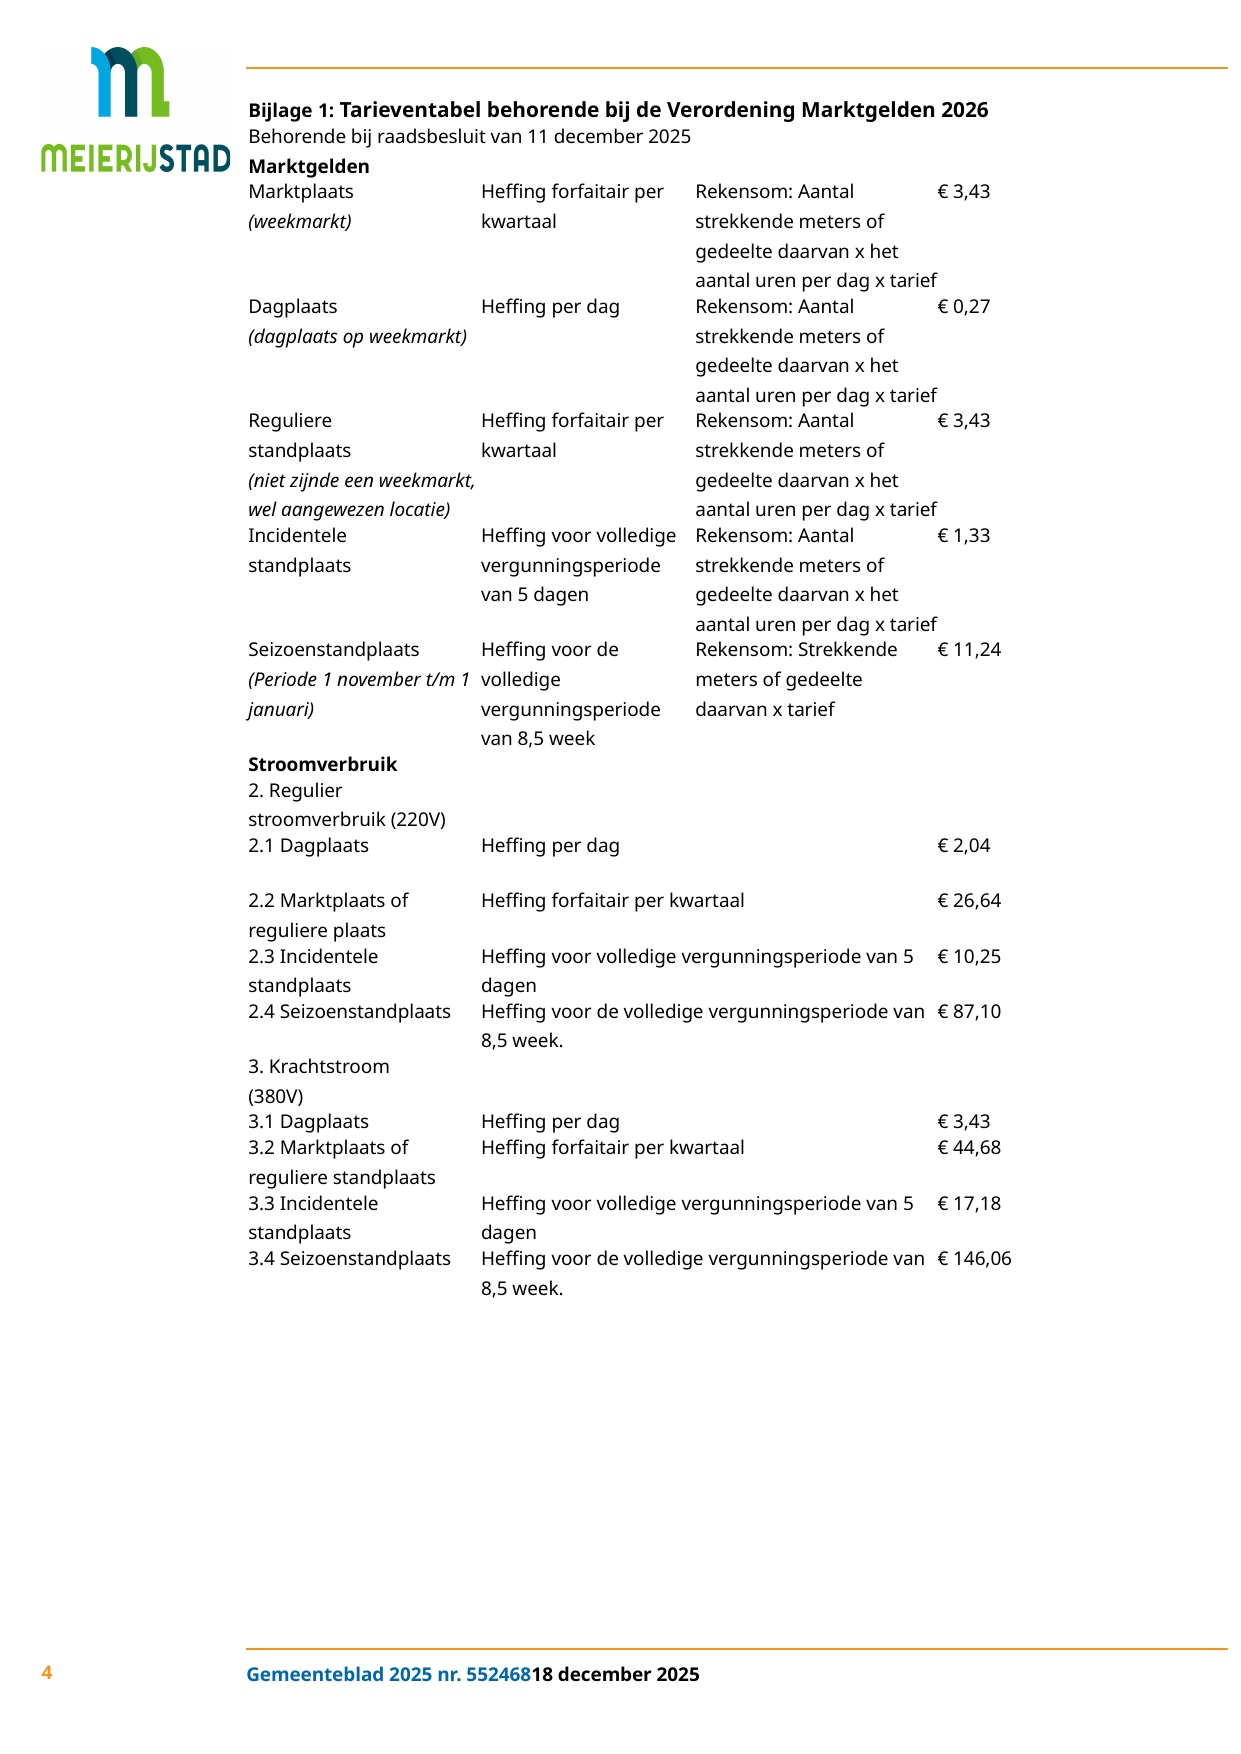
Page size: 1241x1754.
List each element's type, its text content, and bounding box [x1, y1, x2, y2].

table_cell 2. Regulier stroomverbruik (220V) [248, 777, 481, 832]
table_cell Heffing voor de volledige vergunningsperiode van 8,5 week. [481, 998, 937, 1053]
table_cell Heffing forfaitair per kwartaal [481, 888, 937, 943]
text Behorende bij raadsbesluit van 11 december 2025 [248, 123, 1152, 149]
table_cell 2.2 Marktplaats of reguliere plaats [248, 888, 481, 943]
table_cell € 0,27 [937, 293, 1152, 408]
table_cell € 11,24 [937, 637, 1152, 751]
table_cell Seizoenstandplaats (Periode 1 november t/m 1 januari) [248, 637, 481, 751]
table_cell Rekensom: Aantal strekkende meters of gedeelte daarvan x het aantal uren per dag x tarief [695, 522, 937, 637]
table_cell € 3,43 [937, 1109, 1152, 1134]
table_cell Heffing voor de volledige vergunningsperiode van 8,5 week [481, 637, 695, 751]
table_cell € 26,64 [937, 888, 1152, 943]
table_cell [481, 777, 1152, 832]
table_cell 2.1 Dagplaats [248, 832, 481, 887]
table_cell € 146,06 [937, 1245, 1152, 1300]
table_cell Heffing forfaitair per kwartaal [481, 408, 695, 522]
table_cell 3.2 Marktplaats of reguliere standplaats [248, 1135, 481, 1190]
table_cell 2.4 Seizoenstandplaats [248, 998, 481, 1053]
table_cell € 2,04 [937, 832, 1152, 887]
table_cell € 44,68 [937, 1135, 1152, 1190]
table_cell 3.3 Incidentele standplaats [248, 1190, 481, 1245]
table_cell € 3,43 [937, 408, 1152, 522]
table_cell Stroomverbruik [248, 751, 1152, 777]
table_cell [937, 1054, 1152, 1109]
table_cell 3.1 Dagplaats [248, 1109, 481, 1134]
table_cell Heffing per dag [481, 293, 695, 408]
table_cell Heffing per dag [481, 832, 937, 887]
table_cell € 3,43 [937, 179, 1152, 293]
table_cell Rekensom: Aantal strekkende meters of gedeelte daarvan x het aantal uren per dag x tarief [695, 293, 937, 408]
table_cell Heffing forfaitair per kwartaal [481, 1135, 937, 1190]
table_cell Heffing voor de volledige vergunningsperiode van 8,5 week. [481, 1245, 937, 1300]
table_cell [481, 1054, 937, 1109]
table_cell Heffing voor volledige vergunningsperiode van 5 dagen [481, 943, 937, 998]
table_cell Reguliere standplaats (niet zijnde een weekmarkt, wel aangewezen locatie) [248, 408, 481, 522]
table_cell Heffing per dag [481, 1109, 937, 1134]
table_cell € 17,18 [937, 1190, 1152, 1245]
table_cell 2.3 Incidentele standplaats [248, 943, 481, 998]
table_cell € 10,25 [937, 943, 1152, 998]
text Bijlage 1: Tarieventabel behorende bij de Verordening Marktgelden 2026 [248, 95, 1152, 123]
table_cell Heffing voor volledige vergunningsperiode van 5 dagen [481, 1190, 937, 1245]
picture [41, 47, 231, 172]
table_cell Rekensom: Strekkende meters of gedeelte daarvan x tarief [695, 637, 937, 751]
table_cell Incidentele standplaats [248, 522, 481, 637]
table_cell Rekensom: Aantal strekkende meters of gedeelte daarvan x het aantal uren per dag x tarief [695, 179, 937, 293]
table_cell € 1,33 [937, 522, 1152, 637]
table_cell 3.4 Seizoenstandplaats [248, 1245, 481, 1300]
table_cell Dagplaats (dagplaats op weekmarkt) [248, 293, 481, 408]
table_cell 3. Krachtstroom (380V) [248, 1054, 481, 1109]
table_header Marktgelden [248, 153, 1152, 179]
table_cell € 87,10 [937, 998, 1152, 1053]
table_cell Rekensom: Aantal strekkende meters of gedeelte daarvan x het aantal uren per dag x tarief [695, 408, 937, 522]
table_cell Marktplaats (weekmarkt) [248, 179, 481, 293]
table_cell Heffing forfaitair per kwartaal [481, 179, 695, 293]
table_cell Heffing voor volledige vergunningsperiode van 5 dagen [481, 522, 695, 637]
